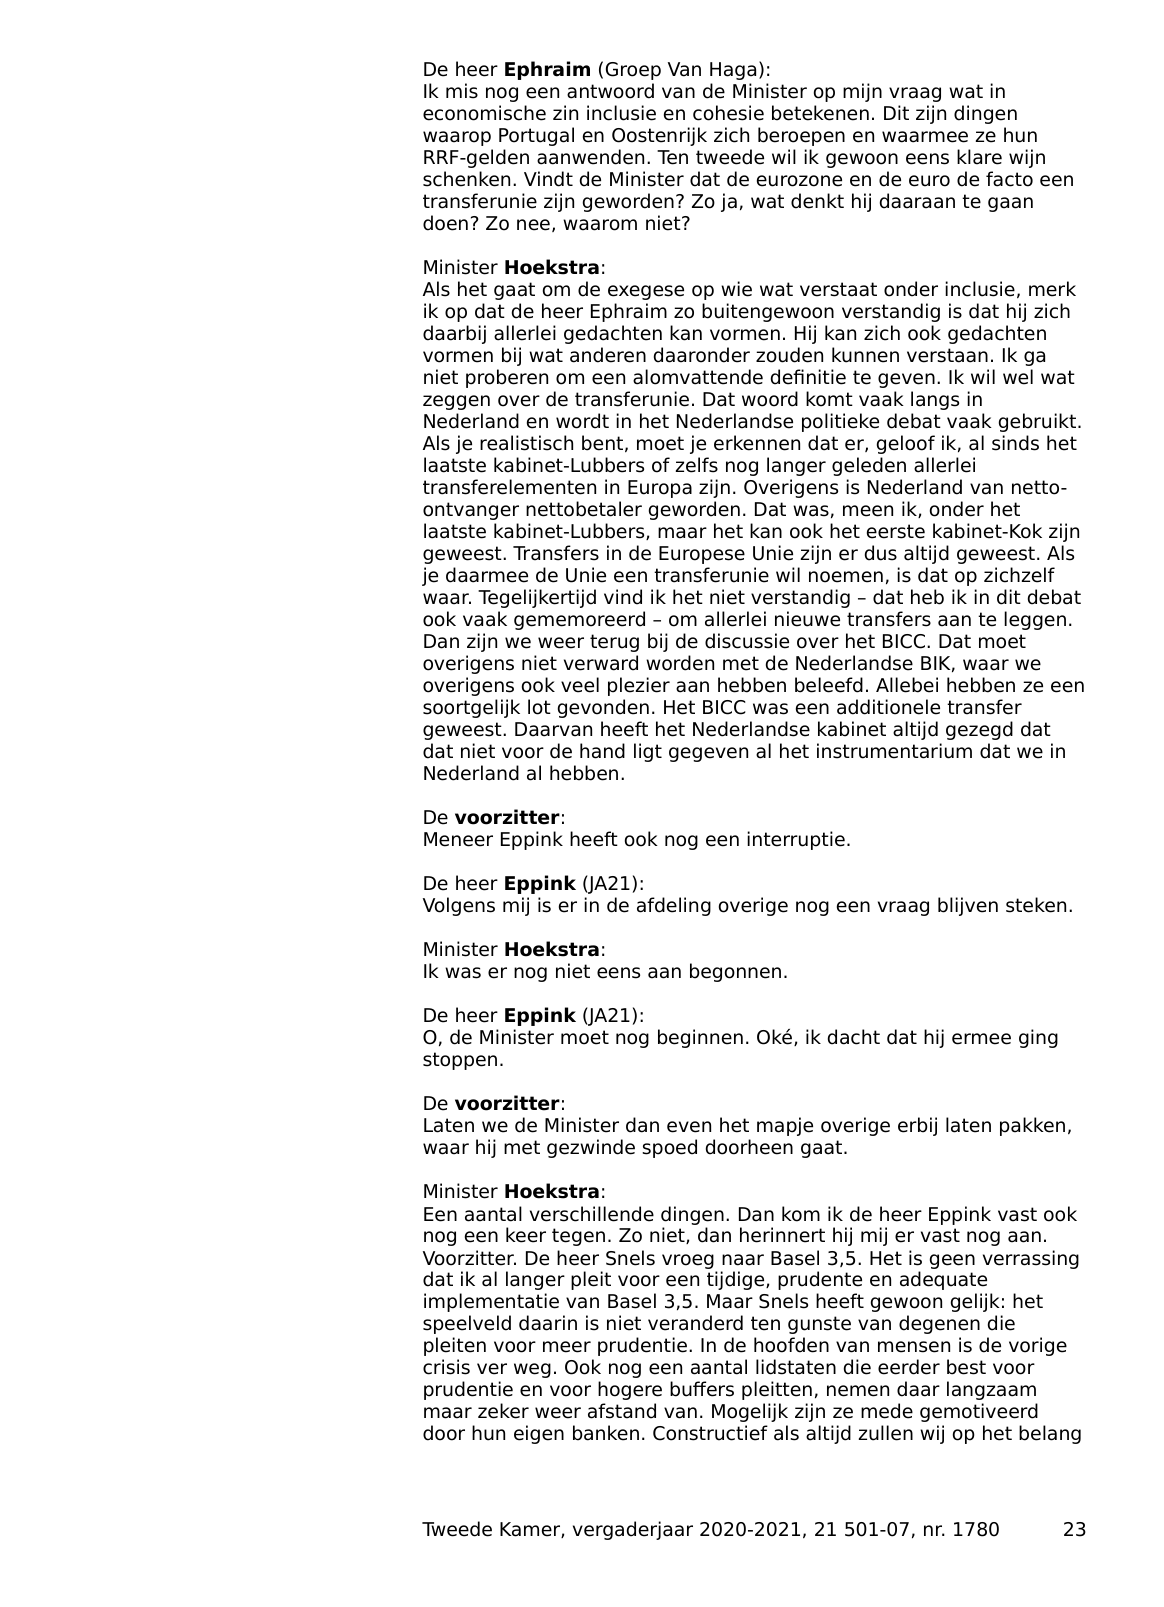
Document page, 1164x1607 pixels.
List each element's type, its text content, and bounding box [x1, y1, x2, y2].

text De voorzitter: [422, 1093, 1087, 1115]
text Voorzitter. De heer Snels vroeg naar Basel 3,5. Het is geen verrassing dat ik al langer pleit voor een tijdige, prudente en adequate implementatie van Basel 3,5. Maar Snels heeft gewoon gelijk: het speelveld daarin is niet veranderd ten gunste van degenen die pleiten voor meer prudentie. In de hoofden van mensen is de vorige crisis ver weg. Ook nog een aantal lidstaten die eerder best voor prudentie en voor hogere buffers pleitten, nemen daar langzaam maar zeker weer afstand van. Mogelijk zijn ze mede gemotiveerd door hun eigen banken. Constructief als altijd zullen wij op het belang [422, 1247, 1087, 1445]
text Ik was er nog niet eens aan begonnen. [422, 961, 1087, 983]
text Minister Hoekstra: [422, 1181, 1087, 1203]
text Als het gaat om de exegese op wie wat verstaat onder inclusie, merk ik op dat de heer Ephraim zo buitengewoon verstandig is dat hij zich daarbij allerlei gedachten kan vormen. Hij kan zich ook gedachten vormen bij wat anderen daaronder zouden kunnen verstaan. Ik ga niet proberen om een alomvattende definitie te geven. Ik wil wel wat zeggen over de transferunie. Dat woord komt vaak langs in Nederland en wordt in het Nederlandse politieke debat vaak gebruikt. Als je realistisch bent, moet je erkennen dat er, geloof ik, al sinds het laatste kabinet-Lubbers of zelfs nog langer geleden allerlei transferelementen in Europa zijn. Overigens is Nederland van netto-ontvanger nettobetaler geworden. Dat was, meen ik, onder het laatste kabinet-Lubbers, maar het kan ook het eerste kabinet-Kok zijn geweest. Transfers in de Europese Unie zijn er dus altijd geweest. Als je daarmee de Unie een transferunie wil noemen, is dat op zichzelf waar. Tegelijkertijd vind ik het niet verstandig – dat heb ik in dit debat ook vaak gememoreerd – om allerlei nieuwe transfers aan te leggen. Dan zijn we weer terug bij de discussie over het BICC. Dat moet overigens niet verward worden met de Nederlandse BIK, waar we overigens ook veel plezier aan hebben beleefd. Allebei hebben ze een soortgelijk lot gevonden. Het BICC was een additionele transfer geweest. Daarvan heeft het Nederlandse kabinet altijd gezegd dat dat niet voor de hand ligt gegeven al het instrumentarium dat we in Nederland al hebben. [422, 279, 1087, 784]
text Minister Hoekstra: [422, 257, 1087, 279]
text Volgens mij is er in de afdeling overige nog een vraag blijven steken. [422, 895, 1087, 917]
text Een aantal verschillende dingen. Dan kom ik de heer Eppink vast ook nog een keer tegen. Zo niet, dan herinnert hij mij er vast nog aan. [422, 1203, 1087, 1247]
text De voorzitter: [422, 807, 1087, 829]
text Minister Hoekstra: [422, 939, 1087, 961]
text Laten we de Minister dan even het mapje overige erbij laten pakken, waar hij met gezwinde spoed doorheen gaat. [422, 1115, 1087, 1159]
text De heer Eppink (JA21): [422, 1005, 1087, 1027]
text Ik mis nog een antwoord van de Minister op mijn vraag wat in economische zin inclusie en cohesie betekenen. Dit zijn dingen waarop Portugal en Oostenrijk zich beroepen en waarmee ze hun RRF-gelden aanwenden. Ten tweede wil ik gewoon eens klare wijn schenken. Vindt de Minister dat de eurozone en de euro de facto een transferunie zijn geworden? Zo ja, wat denkt hij daaraan te gaan doen? Zo nee, waarom niet? [422, 81, 1087, 235]
text O, de Minister moet nog beginnen. Oké, ik dacht dat hij ermee ging stoppen. [422, 1027, 1087, 1071]
text De heer Eppink (JA21): [422, 873, 1087, 895]
text De heer Ephraim (Groep Van Haga): [422, 59, 1087, 81]
text Meneer Eppink heeft ook nog een interruptie. [422, 829, 1087, 851]
